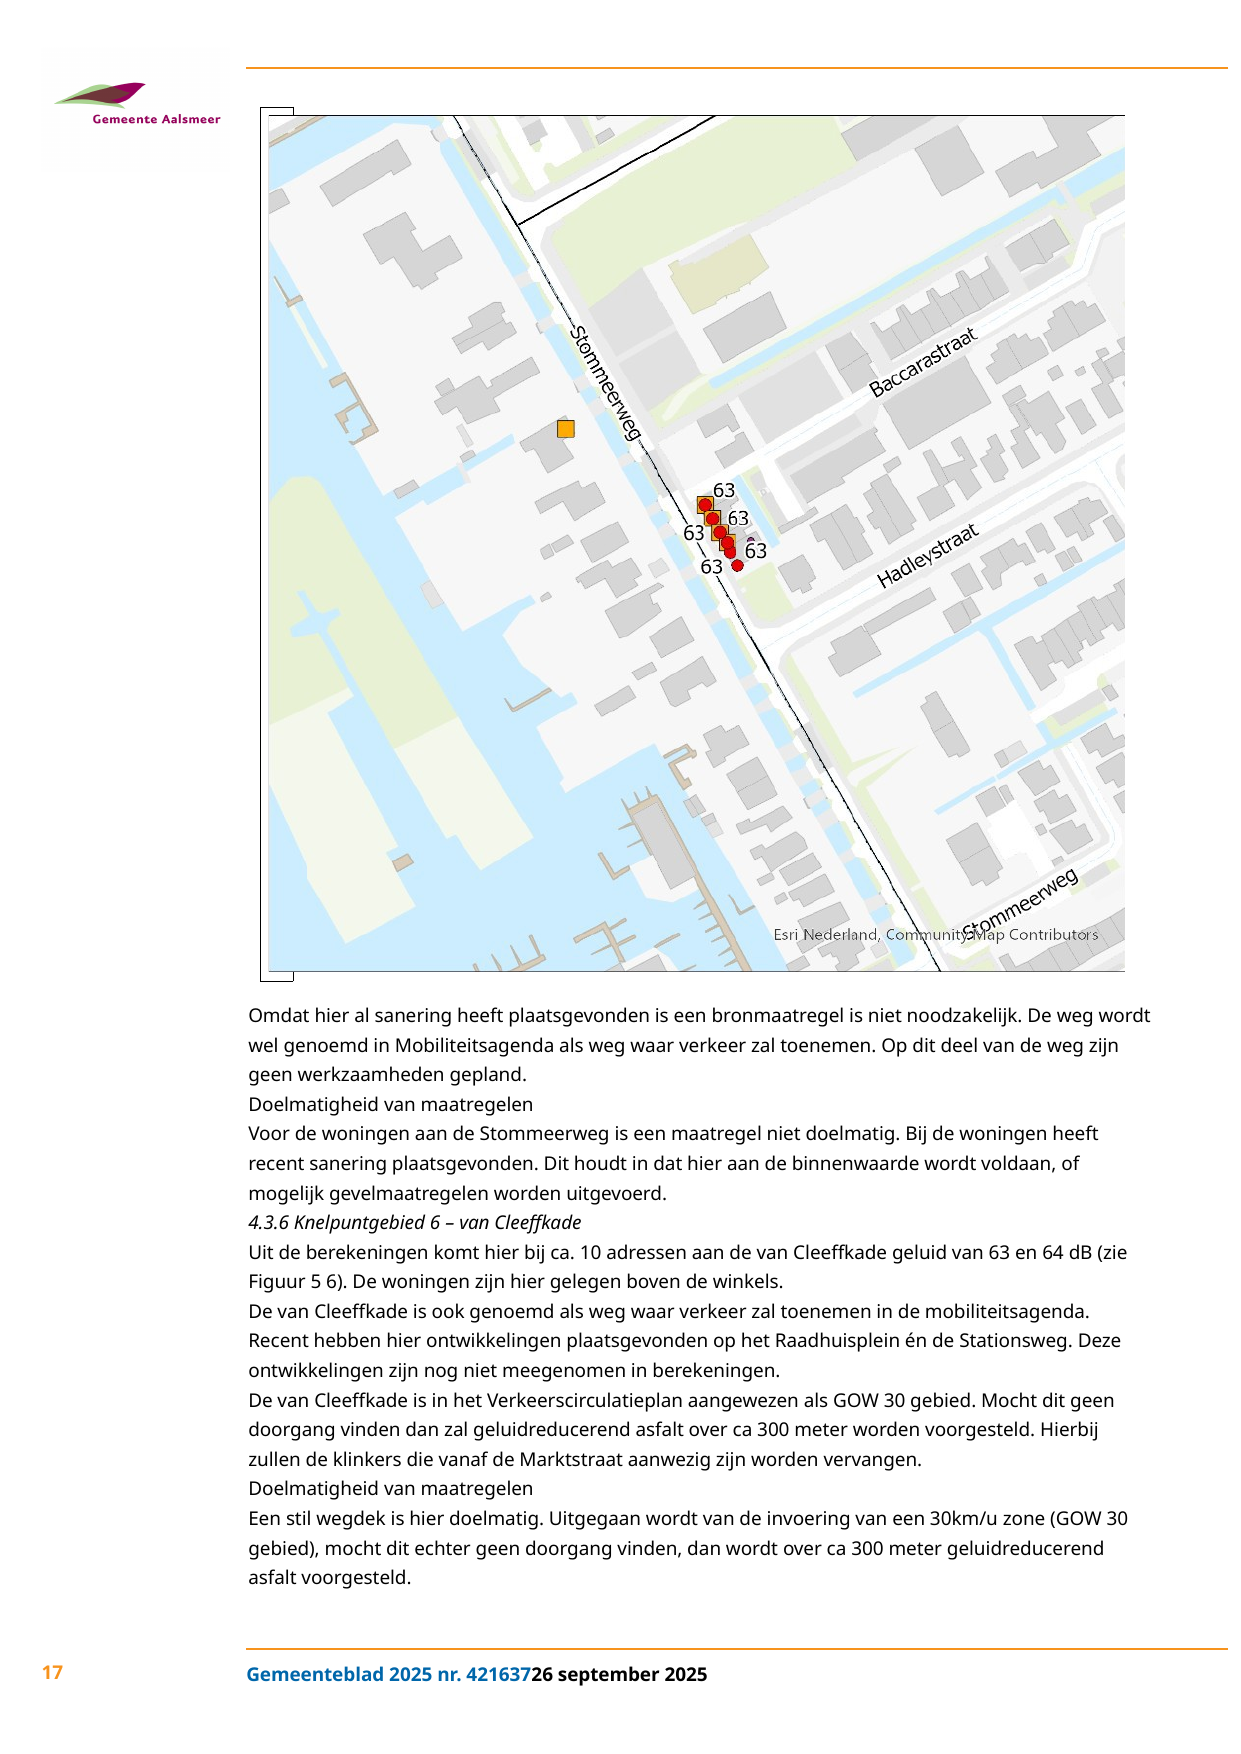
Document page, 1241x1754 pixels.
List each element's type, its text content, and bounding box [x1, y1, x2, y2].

text De van Cleeffkade is ook genoemd als weg waar verkeer zal toenemen in de mobiliteitsagenda. Recent hebben hier ontwikkelingen plaatsgevonden op het Raadhuisplein én de Stationsweg. Deze ontwikkelingen zijn nog niet meegenomen in berekeningen. [248, 1298, 1152, 1383]
text Uit de berekeningen komt hier bij ca. 10 adressen aan de van Cleeffkade geluid van 63 en 64 dB (zie Figuur 5 6). De woningen zijn hier gelegen boven de winkels. [248, 1239, 1152, 1294]
text Voor de woningen aan de Stommeerweg is een maatregel niet doelmatig. Bij de woningen heeft recent sanering plaatsgevonden. Dit houdt in dat hier aan de binnenwaarde wordt voldaan, of mogelijk gevelmaatregelen worden uitgevoerd. [248, 1121, 1152, 1205]
text Omdat hier al sanering heeft plaatsgevonden is een bronmaatregel is niet noodzakelijk. De weg wordt wel genoemd in Mobiliteitsagenda als weg waar verkeer zal toenemen. Op dit deel van de weg zijn geen werkzaamheden gepland. [248, 1002, 1152, 1087]
text Een stil wegdek is hier doelmatig. Uitgegaan wordt van de invoering van een 30km/u zone (GOW 30 gebied), mocht dit echter geen doorgang vinden, dan wordt over ca 300 meter geluidreducerend asfalt voorgesteld. [248, 1505, 1152, 1590]
text Doelmatigheid van maatregelen [248, 1091, 1152, 1117]
text De van Cleeffkade is in het Verkeerscirculatieplan aangewezen als GOW 30 gebied. Mocht dit geen doorgang vinden dan zal geluidreducerend asfalt over ca 300 meter worden voorgesteld. Hierbij zullen de klinkers die vanaf de Marktstraat aanwezig zijn worden vervangen. [248, 1387, 1152, 1472]
text Doelmatigheid van maatregelen [248, 1476, 1152, 1501]
text 4.3.6 Knelpuntgebied 6 – van Cleeffkade [248, 1209, 1152, 1235]
picture [268, 115, 1125, 972]
picture [41, 47, 231, 172]
